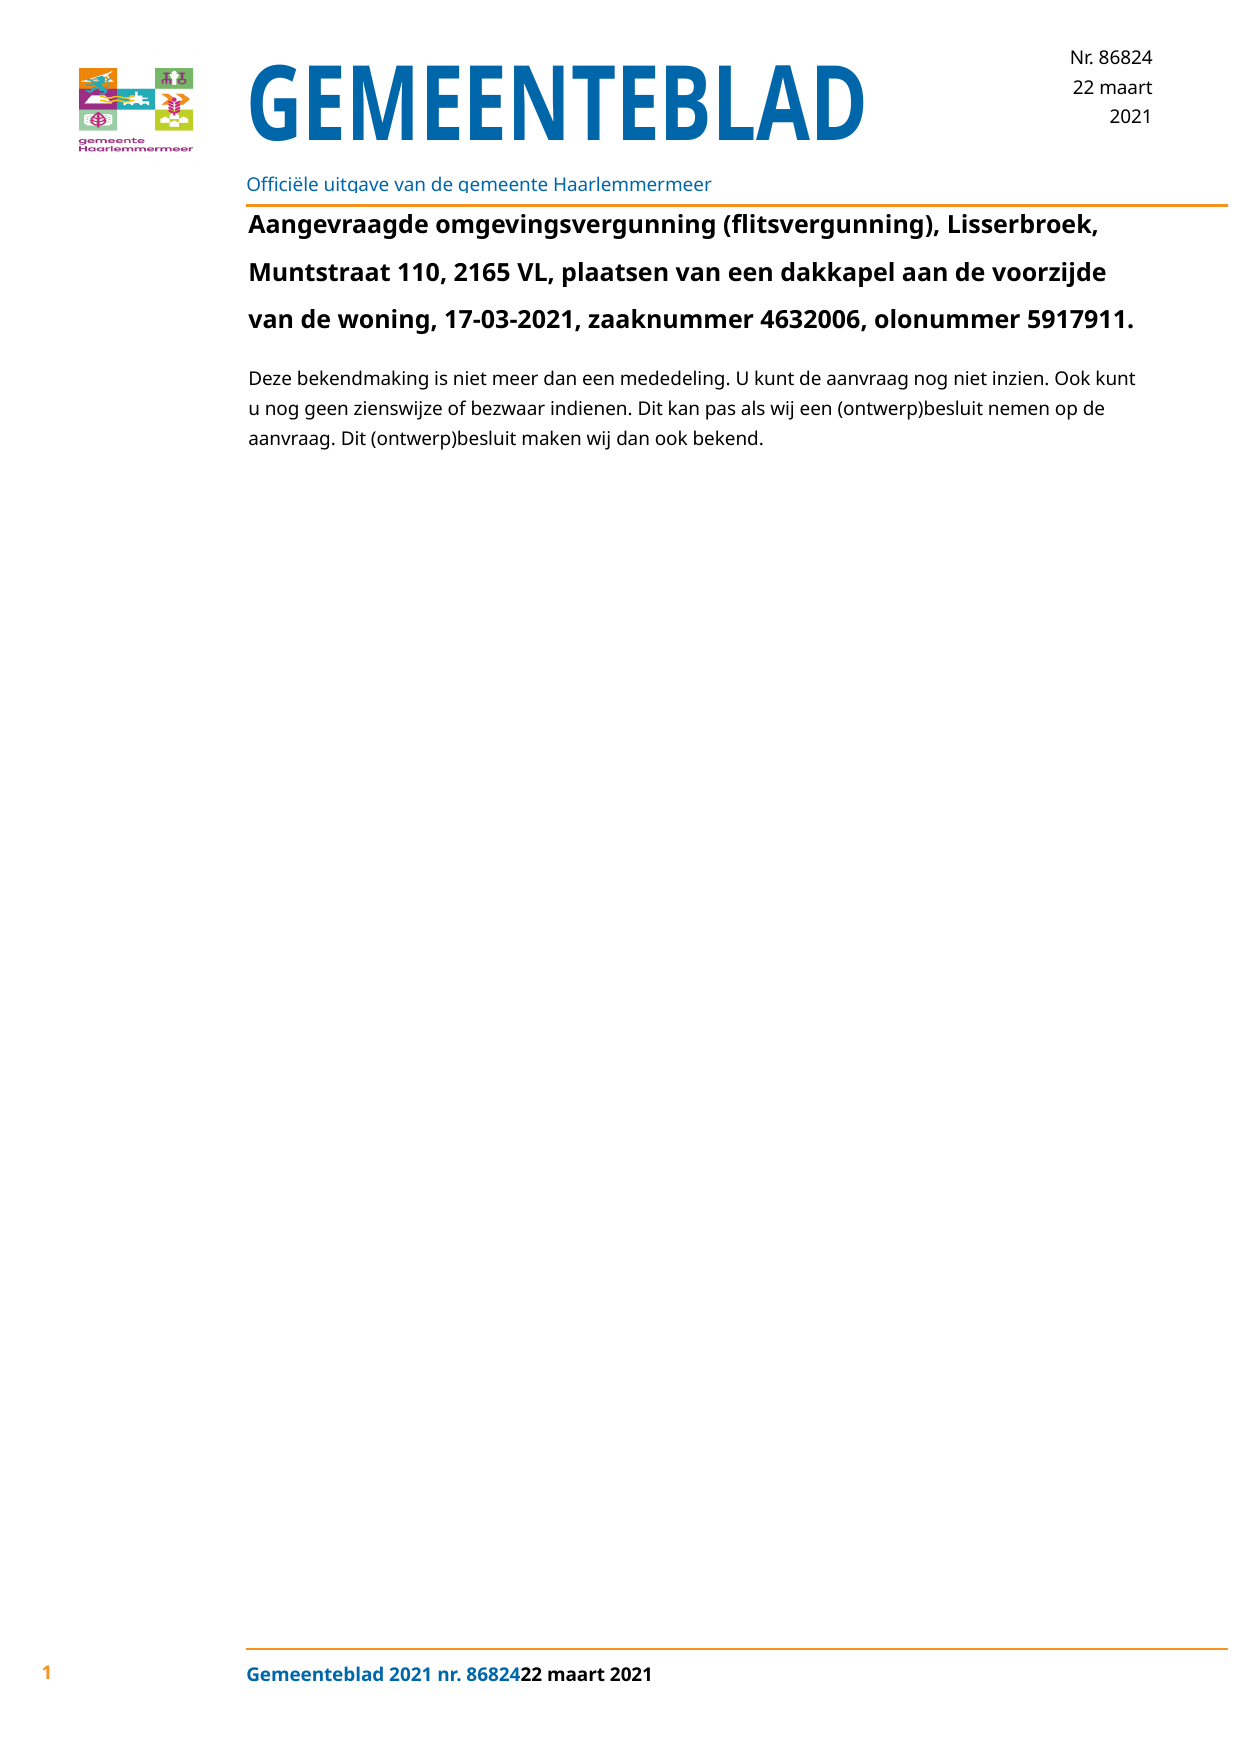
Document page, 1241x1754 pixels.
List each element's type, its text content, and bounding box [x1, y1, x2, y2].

text Aangevraagde omgevingsvergunning (flitsvergunning), Lisserbroek, Muntstraat 110, 2165 VL, plaatsen van een dakkapel aan de voorzijde van de woning, 17-03-2021, zaaknummer 4632006, olonummer 5917911. [248, 207, 1152, 336]
text Deze bekendmaking is niet meer dan een mededeling. U kunt de aanvraag nog niet inzien. Ook kunt u nog geen zienswijze of bezwaar indienen. Dit kan pas als wij een (ontwerp)besluit nemen op de aanvraag. Dit (ontwerp)besluit maken wij dan ook bekend. [248, 366, 1152, 450]
picture [41, 47, 231, 172]
